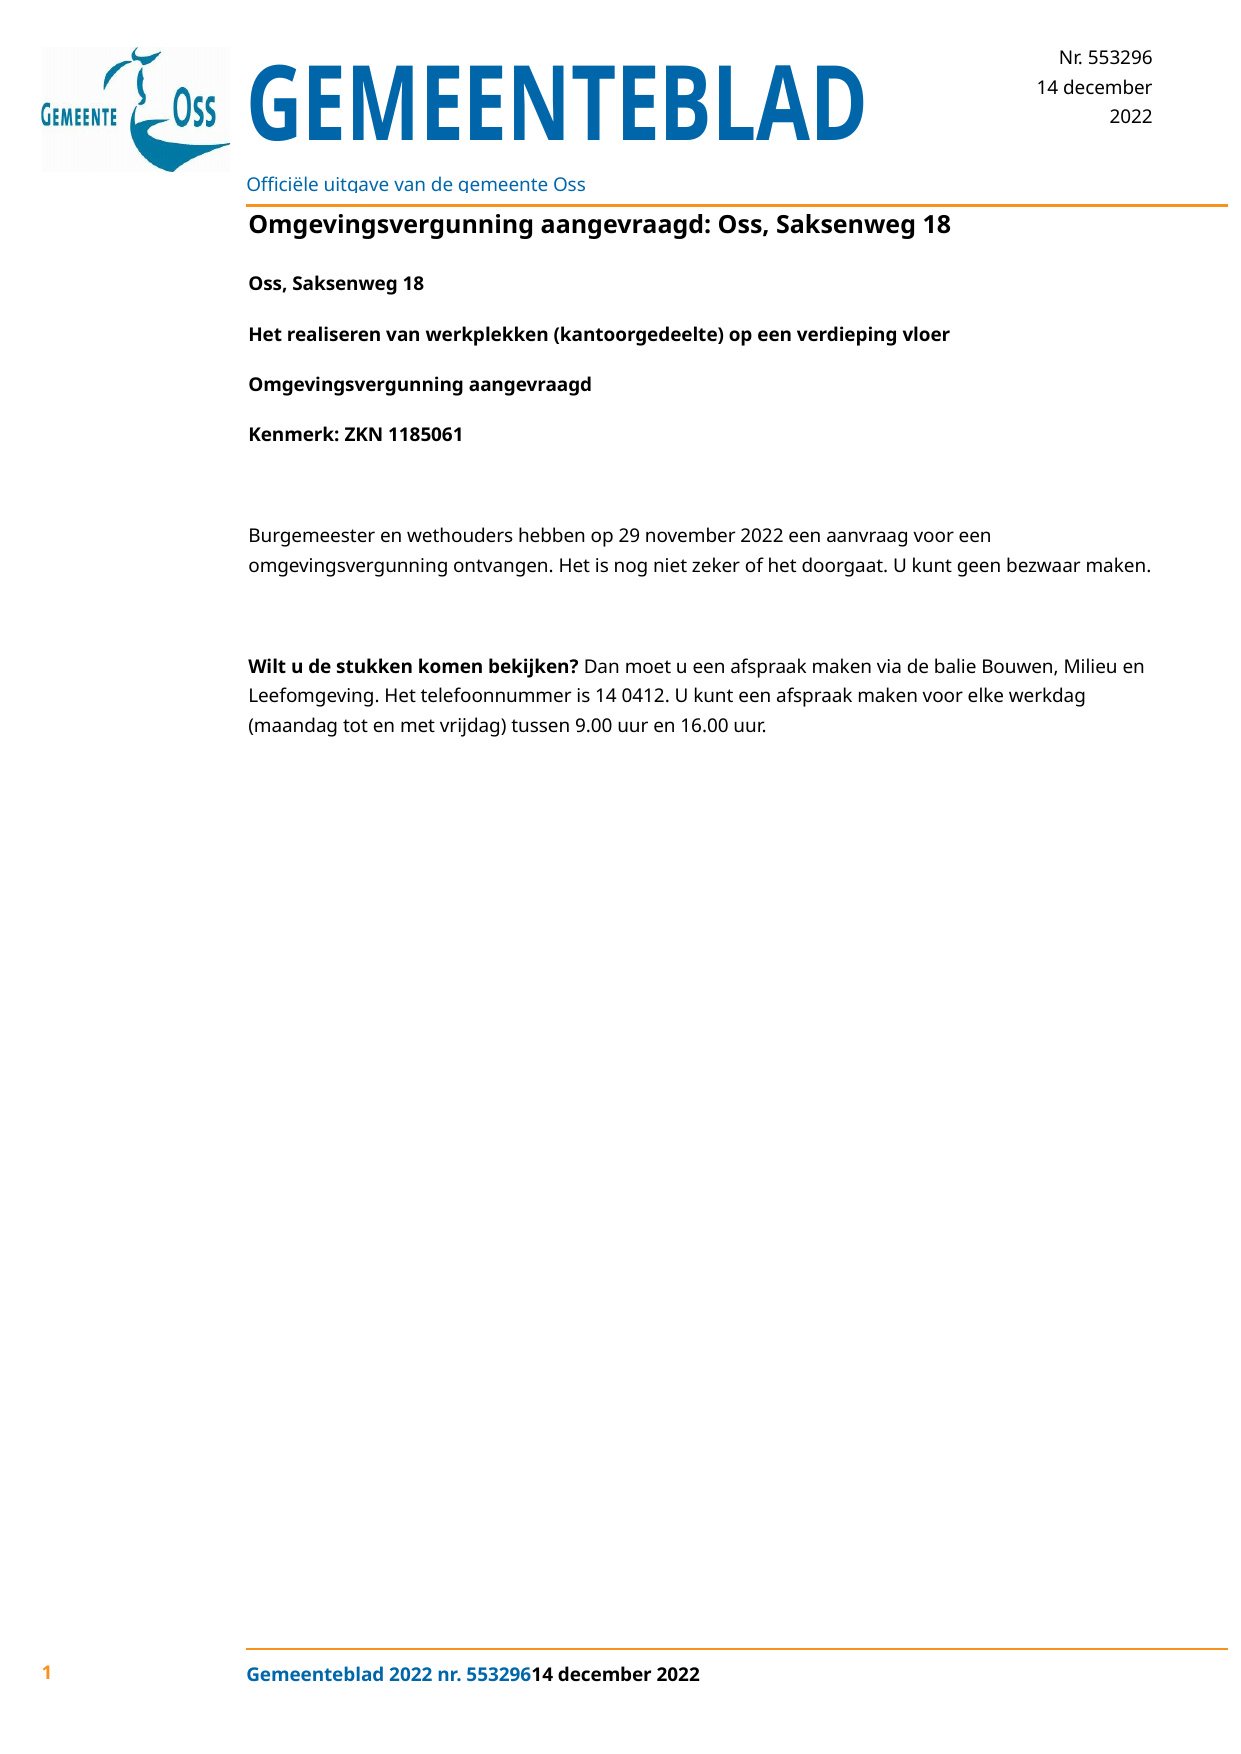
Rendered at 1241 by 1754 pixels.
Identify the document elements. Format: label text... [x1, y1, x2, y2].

text Kenmerk: ZKN 1185061 [248, 422, 1152, 447]
text Burgemeester en wethouders hebben op 29 november 2022 een aanvraag voor een omgevingsvergunning ontvangen. Het is nog niet zeker of het doorgaat. U kunt geen bezwaar maken. [248, 522, 1152, 578]
picture [41, 47, 231, 172]
text Omgevingsvergunning aangevraagd: Oss, Saksenweg 18 [248, 207, 1152, 241]
text Omgevingsvergunning aangevraagd [248, 371, 1152, 397]
text Oss, Saksenweg 18 [248, 270, 1152, 296]
text Het realiseren van werkplekken (kantoorgedeelte) op een verdieping vloer [248, 321, 1152, 346]
text Wilt u de stukken komen bekijken? Dan moet u een afspraak maken via de balie Bouwen, Milieu en Leefomgeving. Het telefoonnummer is 14 0412. U kunt een afspraak maken voor elke werkdag (maandag tot en met vrijdag) tussen 9.00 uur en 16.00 uur. [248, 653, 1152, 738]
